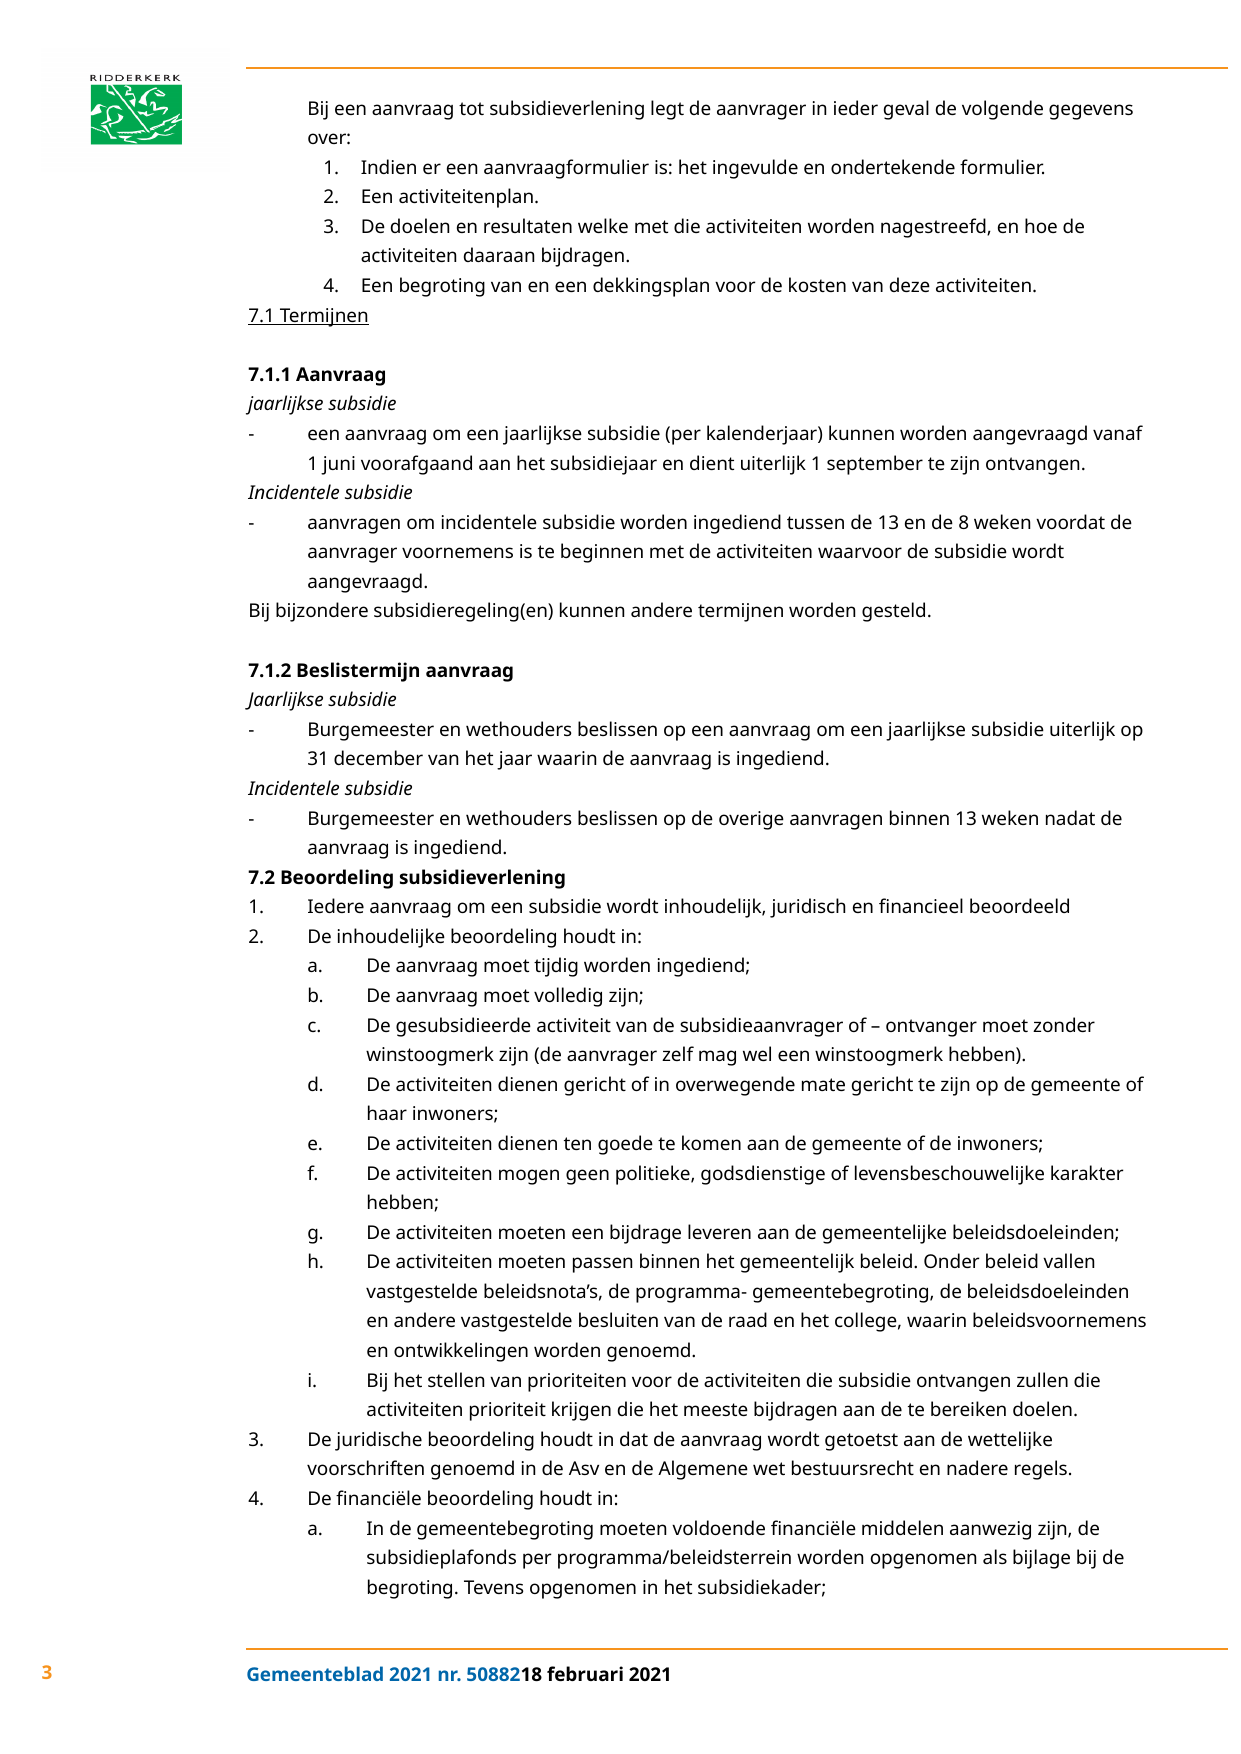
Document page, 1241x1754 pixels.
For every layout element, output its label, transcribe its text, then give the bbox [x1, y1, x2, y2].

text jaarlijkse subsidie [248, 391, 1152, 416]
list De doelen en resultaten welke met die activiteiten worden nagestreefd, en hoe de activiteiten daaraan bijdragen. [323, 213, 1152, 268]
list Een activiteitenplan. [323, 183, 1152, 209]
list Bij een aanvraag tot subsidieverlening legt de aanvrager in ieder geval de volgende gegevens over: [248, 95, 1152, 150]
text Bij bijzondere subsidieregeling(en) kunnen andere termijnen worden gesteld. [248, 598, 1152, 623]
text 7.1.1 Aanvraag [248, 361, 1152, 387]
list De activiteiten moeten passen binnen het gemeentelijk beleid. Onder beleid vallen vastgestelde beleidsnota’s, de programma- gemeentebegroting, de beleidsdoeleinden en andere vastgestelde besluiten van de raad en het college, waarin beleidsvoornemens en ontwikkelingen worden genoemd. [307, 1248, 1152, 1363]
text 7.1.2 Beslistermijn aanvraag [248, 657, 1152, 683]
list De activiteiten dienen ten goede te komen aan de gemeente of de inwoners; [307, 1130, 1152, 1156]
list Een begroting van en een dekkingsplan voor de kosten van deze activiteiten. [323, 272, 1152, 298]
list De gesubsidieerde activiteit van de subsidieaanvrager of – ontvanger moet zonder winstoogmerk zijn (de aanvrager zelf mag wel een winstoogmerk hebben). [307, 1012, 1152, 1067]
list De activiteiten moeten een bijdrage leveren aan de gemeentelijke beleidsdoeleinden; [307, 1219, 1152, 1245]
text Incidentele subsidie [248, 775, 1152, 801]
list Indien er een aanvraagformulier is: het ingevulde en ondertekende formulier. [323, 154, 1152, 180]
text 7.2 Beoordeling subsidieverlening [248, 864, 1152, 890]
list Burgemeester en wethouders beslissen op de overige aanvragen binnen 13 weken nadat de aanvraag is ingediend. [248, 805, 1152, 860]
list De inhoudelijke beoordeling houdt in: [248, 923, 1152, 949]
list De activiteiten mogen geen politieke, godsdienstige of levensbeschouwelijke karakter hebben; [307, 1160, 1152, 1215]
list De activiteiten dienen gericht of in overwegende mate gericht te zijn op de gemeente of haar inwoners; [307, 1071, 1152, 1126]
list In de gemeentebegroting moeten voldoende financiële middelen aanwezig zijn, de subsidieplafonds per programma/beleidsterrein worden opgenomen als bijlage bij de begroting. Tevens opgenomen in het subsidiekader; [307, 1515, 1152, 1600]
text Jaarlijkse subsidie [248, 686, 1152, 712]
list De juridische beoordeling houdt in dat de aanvraag wordt getoetst aan de wettelijke voorschriften genoemd in de Asv en de Algemene wet bestuursrecht en nadere regels. [248, 1426, 1152, 1481]
list Burgemeester en wethouders beslissen op een aanvraag om een jaarlijkse subsidie uiterlijk op 31 december van het jaar waarin de aanvraag is ingediend. [248, 716, 1152, 771]
list aanvragen om incidentele subsidie worden ingediend tussen de 13 en de 8 weken voordat de aanvrager voornemens is te beginnen met de activiteiten waarvoor de subsidie wordt aangevraagd. [248, 509, 1152, 594]
text 7.1 Termijnen [248, 302, 1152, 328]
list De financiële beoordeling houdt in: [248, 1485, 1152, 1511]
text Incidentele subsidie [248, 479, 1152, 505]
picture [41, 47, 231, 172]
list een aanvraag om een jaarlijkse subsidie (per kalenderjaar) kunnen worden aangevraagd vanaf 1 juni voorafgaand aan het subsidiejaar en dient uiterlijk 1 september te zijn ontvangen. [248, 420, 1152, 476]
list De aanvraag moet volledig zijn; [307, 982, 1152, 1008]
list Iedere aanvraag om een subsidie wordt inhoudelijk, juridisch en financieel beoordeeld [248, 893, 1152, 919]
list Bij het stellen van prioriteiten voor de activiteiten die subsidie ontvangen zullen die activiteiten prioriteit krijgen die het meeste bijdragen aan de te bereiken doelen. [307, 1367, 1152, 1422]
list De aanvraag moet tijdig worden ingediend; [307, 953, 1152, 978]
